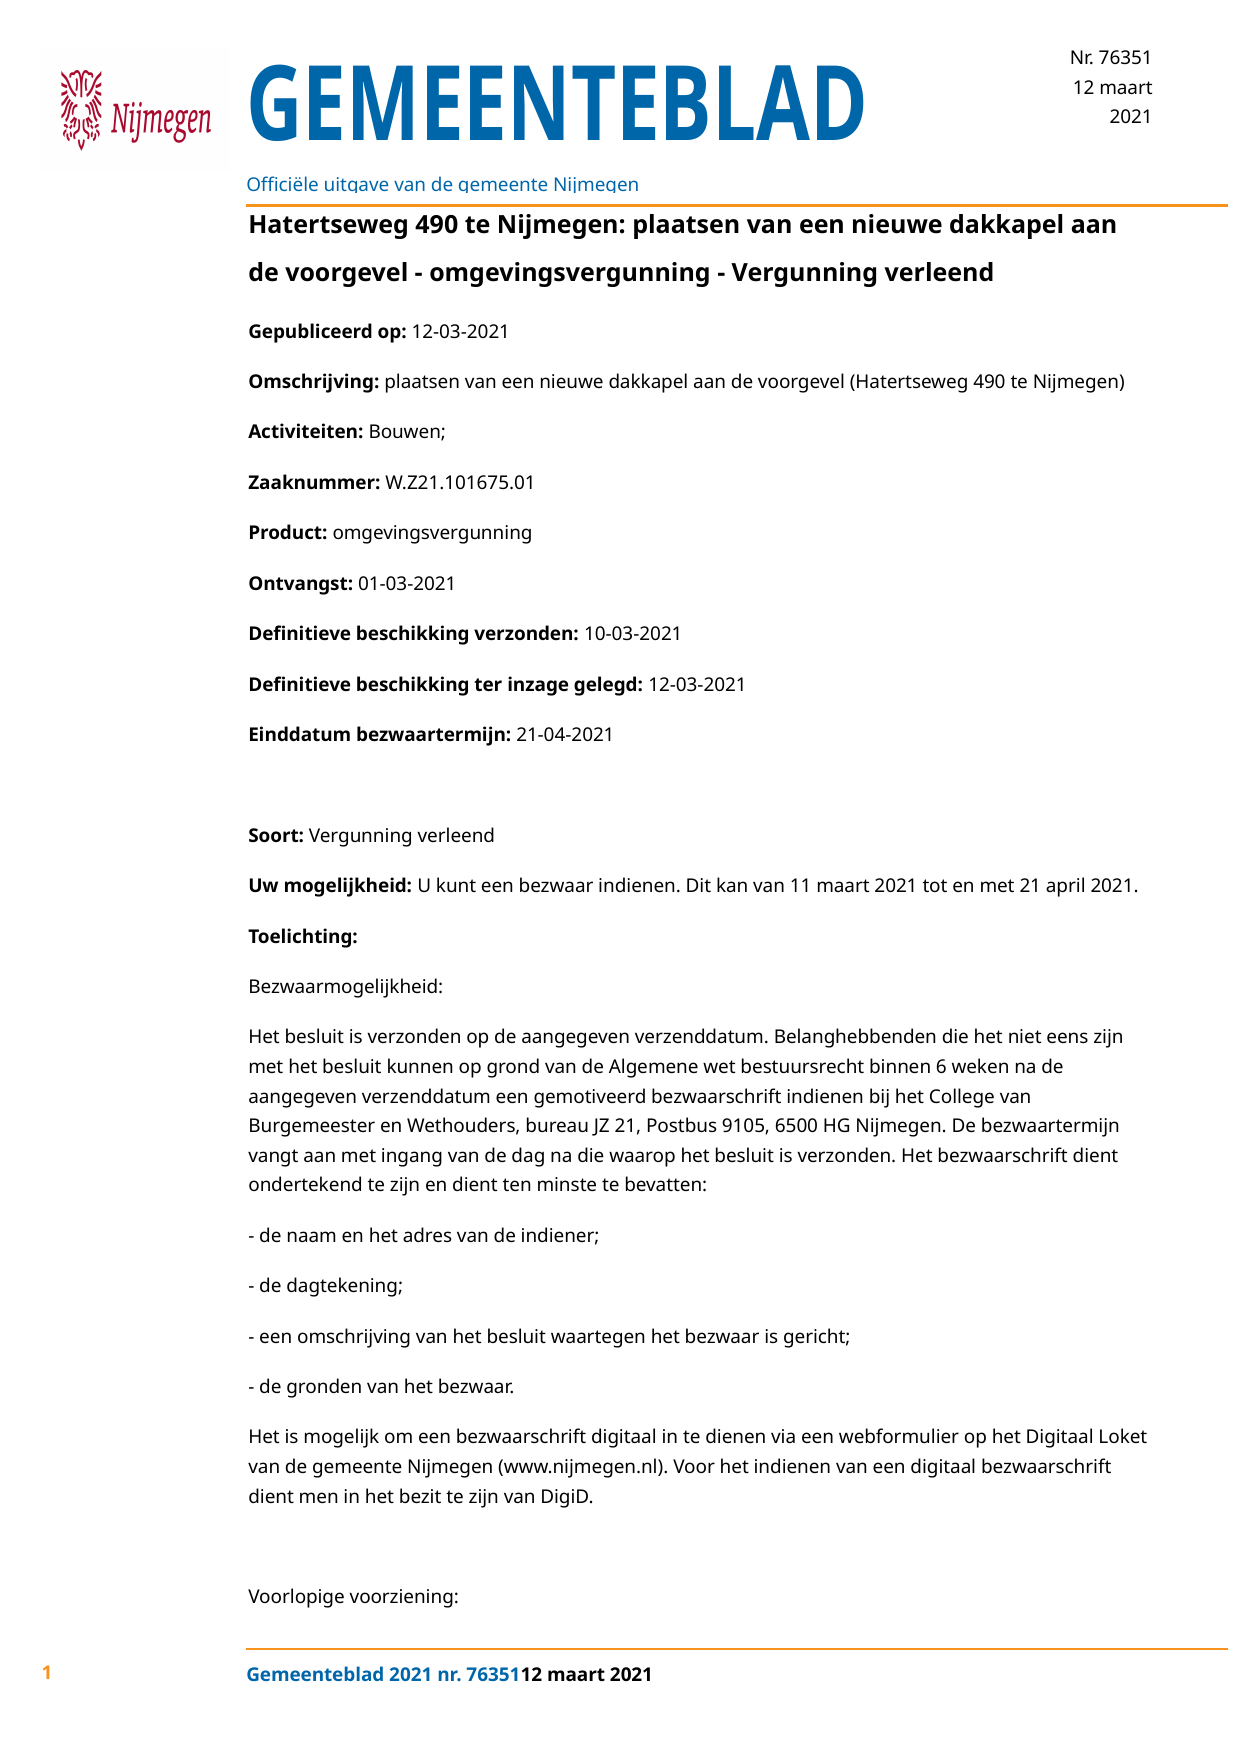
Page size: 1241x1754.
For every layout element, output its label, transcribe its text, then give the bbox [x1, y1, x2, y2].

text Bezwaarmogelijkheid: [248, 973, 1152, 999]
text Definitieve beschikking ter inzage gelegd: 12-03-2021 [248, 671, 1152, 697]
text Voorlopige voorziening: [248, 1584, 1152, 1609]
text Omschrijving: plaatsen van een nieuwe dakkapel aan de voorgevel (Hatertseweg 490 te Nijmegen) [248, 368, 1152, 394]
text Definitieve beschikking verzonden: 10-03-2021 [248, 620, 1152, 646]
text Toelichting: [248, 923, 1152, 949]
text Hatertseweg 490 te Nijmegen: plaatsen van een nieuwe dakkapel aan de voorgevel - omgevingsvergunning - Vergunning verleend [248, 207, 1152, 288]
text Soort: Vergunning verleend [248, 822, 1152, 848]
text - de gronden van het bezwaar. [248, 1373, 1152, 1399]
text Ontvangst: 01-03-2021 [248, 570, 1152, 596]
text Het is mogelijk om een bezwaarschrift digitaal in te dienen via een webformulier op het Digitaal Loket van de gemeente Nijmegen (www.nijmegen.nl). Voor het indienen van een digitaal bezwaarschrift dient men in het bezit te zijn van DigiD. [248, 1424, 1152, 1509]
text - de naam en het adres van de indiener; [248, 1222, 1152, 1248]
text - een omschrijving van het besluit waartegen het bezwaar is gericht; [248, 1323, 1152, 1349]
text Gepubliceerd op: 12-03-2021 [248, 318, 1152, 344]
text - de dagtekening; [248, 1272, 1152, 1298]
text Het besluit is verzonden op de aangegeven verzenddatum. Belanghebbenden die het niet eens zijn met het besluit kunnen op grond van de Algemene wet bestuursrecht binnen 6 weken na de aangegeven verzenddatum een gemotiveerd bezwaarschrift indienen bij het College van Burgemeester en Wethouders, bureau JZ 21, Postbus 9105, 6500 HG Nijmegen. De bezwaartermijn vangt aan met ingang van de dag na die waarop het besluit is verzonden. Het bezwaarschrift dient ondertekend te zijn en dient ten minste te bevatten: [248, 1024, 1152, 1197]
text Zaaknummer: W.Z21.101675.01 [248, 469, 1152, 495]
text Activiteiten: Bouwen; [248, 419, 1152, 444]
text Product: omgevingsvergunning [248, 519, 1152, 545]
text Uw mogelijkheid: U kunt een bezwaar indienen. Dit kan van 11 maart 2021 tot en met 21 april 2021. [248, 872, 1152, 898]
text Einddatum bezwaartermijn: 21-04-2021 [248, 721, 1152, 747]
picture [41, 47, 231, 172]
